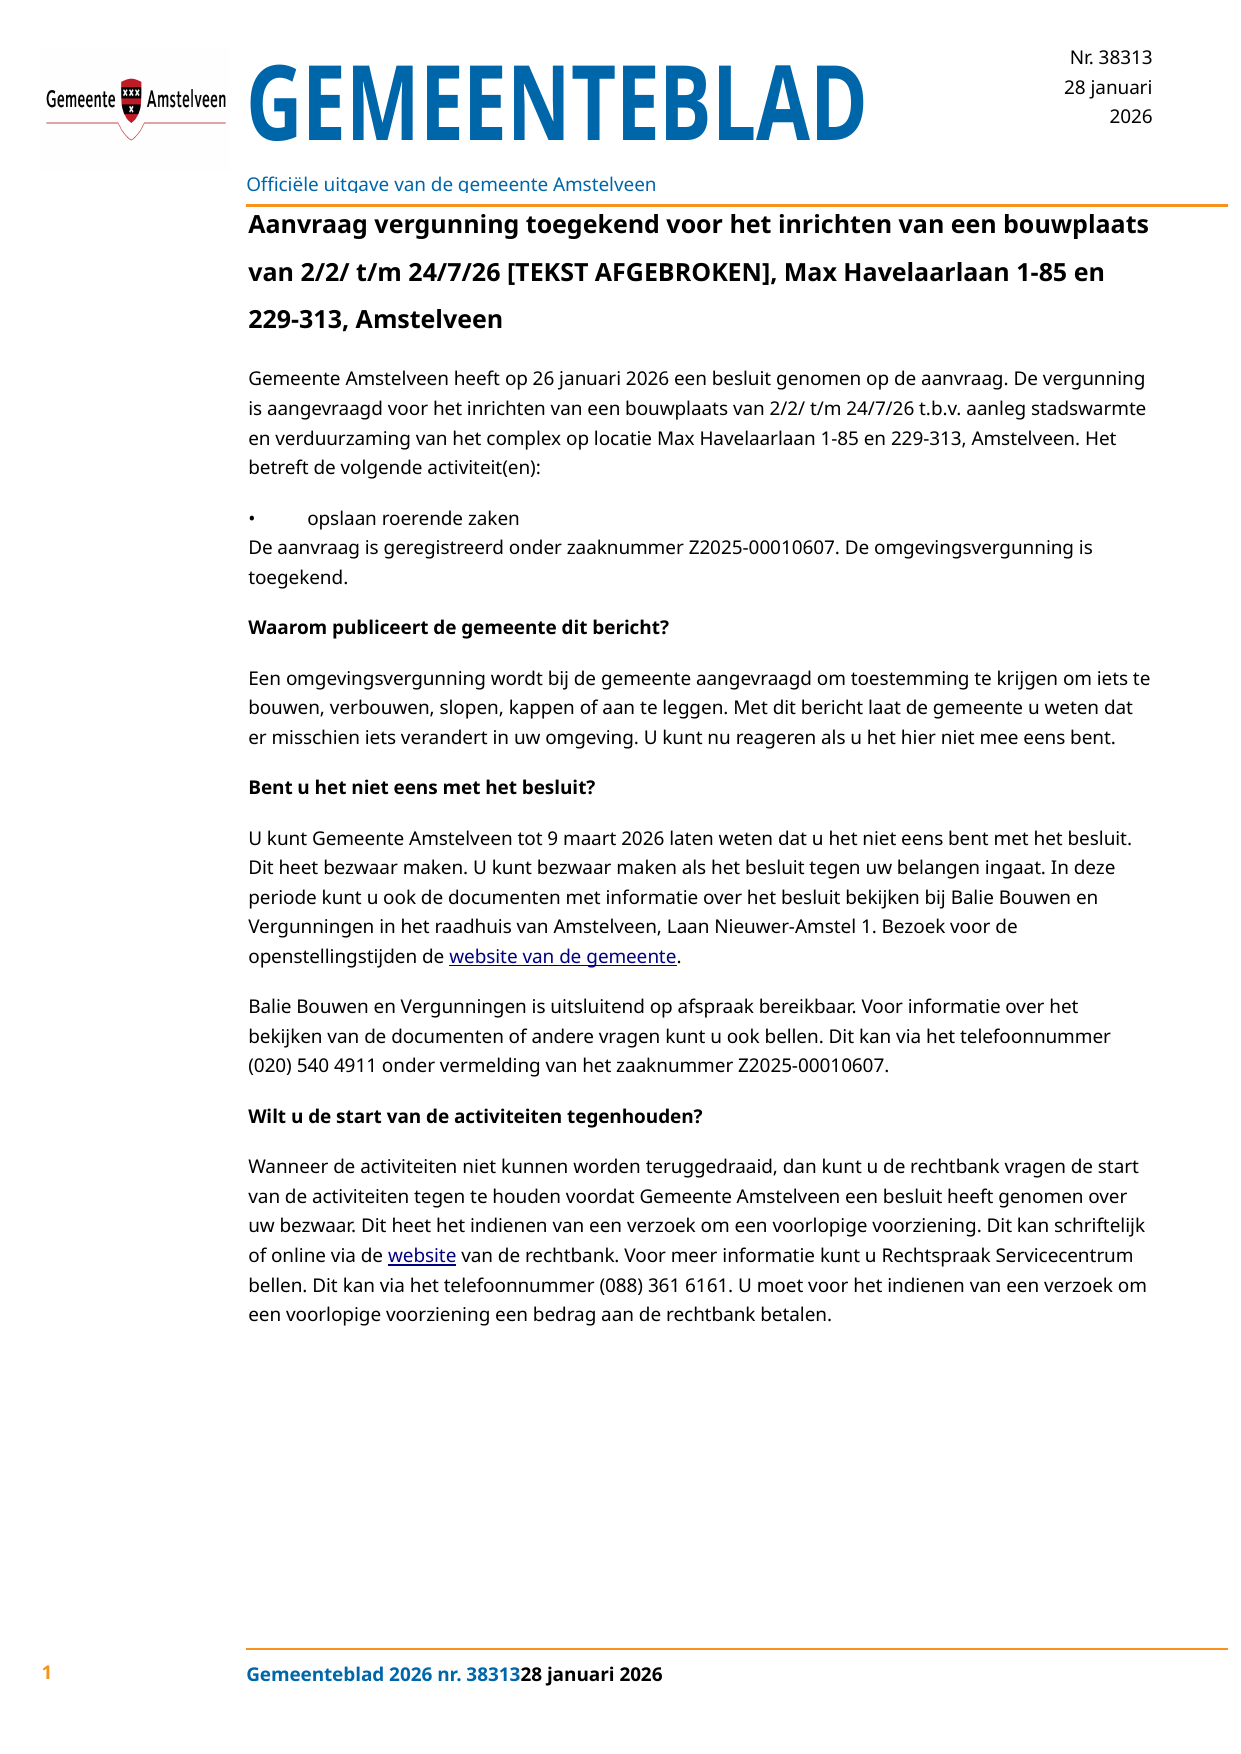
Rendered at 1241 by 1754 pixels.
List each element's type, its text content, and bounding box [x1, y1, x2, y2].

text Een omgevingsvergunning wordt bij de gemeente aangevraagd om toestemming te krijgen om iets te bouwen, verbouwen, slopen, kappen of aan te leggen. Met dit bericht laat de gemeente u weten dat er misschien iets verandert in uw omgeving. U kunt nu reageren als u het hier niet mee eens bent. [248, 665, 1152, 749]
picture [41, 47, 231, 172]
list opslaan roerende zaken [248, 505, 1152, 530]
text Gemeente Amstelveen heeft op 26 januari 2026 een besluit genomen op de aanvraag. De vergunning is aangevraagd voor het inrichten van een bouwplaats van 2/2/ t/m 24/7/26 t.b.v. aanleg stadswarmte en verduurzaming van het complex op locatie Max Havelaarlaan 1-85 en 229-313, Amstelveen. Het betreft de volgende activiteit(en): [248, 366, 1152, 480]
text Balie Bouwen en Vergunningen is uitsluitend op afspraak bereikbaar. Voor informatie over het bekijken van de documenten of andere vragen kunt u ook bellen. Dit kan via het telefoonnummer (020) 540 4911 onder vermelding van het zaaknummer Z2025-00010607. [248, 993, 1152, 1078]
text Waarom publiceert de gemeente dit bericht? [248, 614, 1152, 640]
text U kunt Gemeente Amstelveen tot 9 maart 2026 laten weten dat u het niet eens bent met het besluit. Dit heet bezwaar maken. U kunt bezwaar maken als het besluit tegen uw belangen ingaat. In deze periode kunt u ook de documenten met informatie over het besluit bekijken bij Balie Bouwen en Vergunningen in het raadhuis van Amstelveen, Laan Nieuwer-Amstel 1. Bezoek voor de openstellingstijden de website van de gemeente. [248, 825, 1152, 969]
text Aanvraag vergunning toegekend voor het inrichten van een bouwplaats van 2/2/ t/m 24/7/26 [TEKST AFGEBROKEN], Max Havelaarlaan 1-85 en 229-313, Amstelveen [248, 207, 1152, 336]
text Wanneer de activiteiten niet kunnen worden teruggedraaid, dan kunt u de rechtbank vragen de start van de activiteiten tegen te houden voordat Gemeente Amstelveen een besluit heeft genomen over uw bezwaar. Dit heet het indienen van een verzoek om een voorlopige voorziening. Dit kan schriftelijk of online via de website van de rechtbank. Voor meer informatie kunt u Rechtspraak Servicecentrum bellen. Dit kan via het telefoonnummer (088) 361 6161. U moet voor het indienen van een verzoek om een voorlopige voorziening een bedrag aan de rechtbank betalen. [248, 1153, 1152, 1327]
text Wilt u de start van de activiteiten tegenhouden? [248, 1103, 1152, 1129]
text De aanvraag is geregistreerd onder zaaknummer Z2025-00010607. De omgevingsvergunning is toegekend. [248, 534, 1152, 589]
text Bent u het niet eens met het besluit? [248, 774, 1152, 800]
